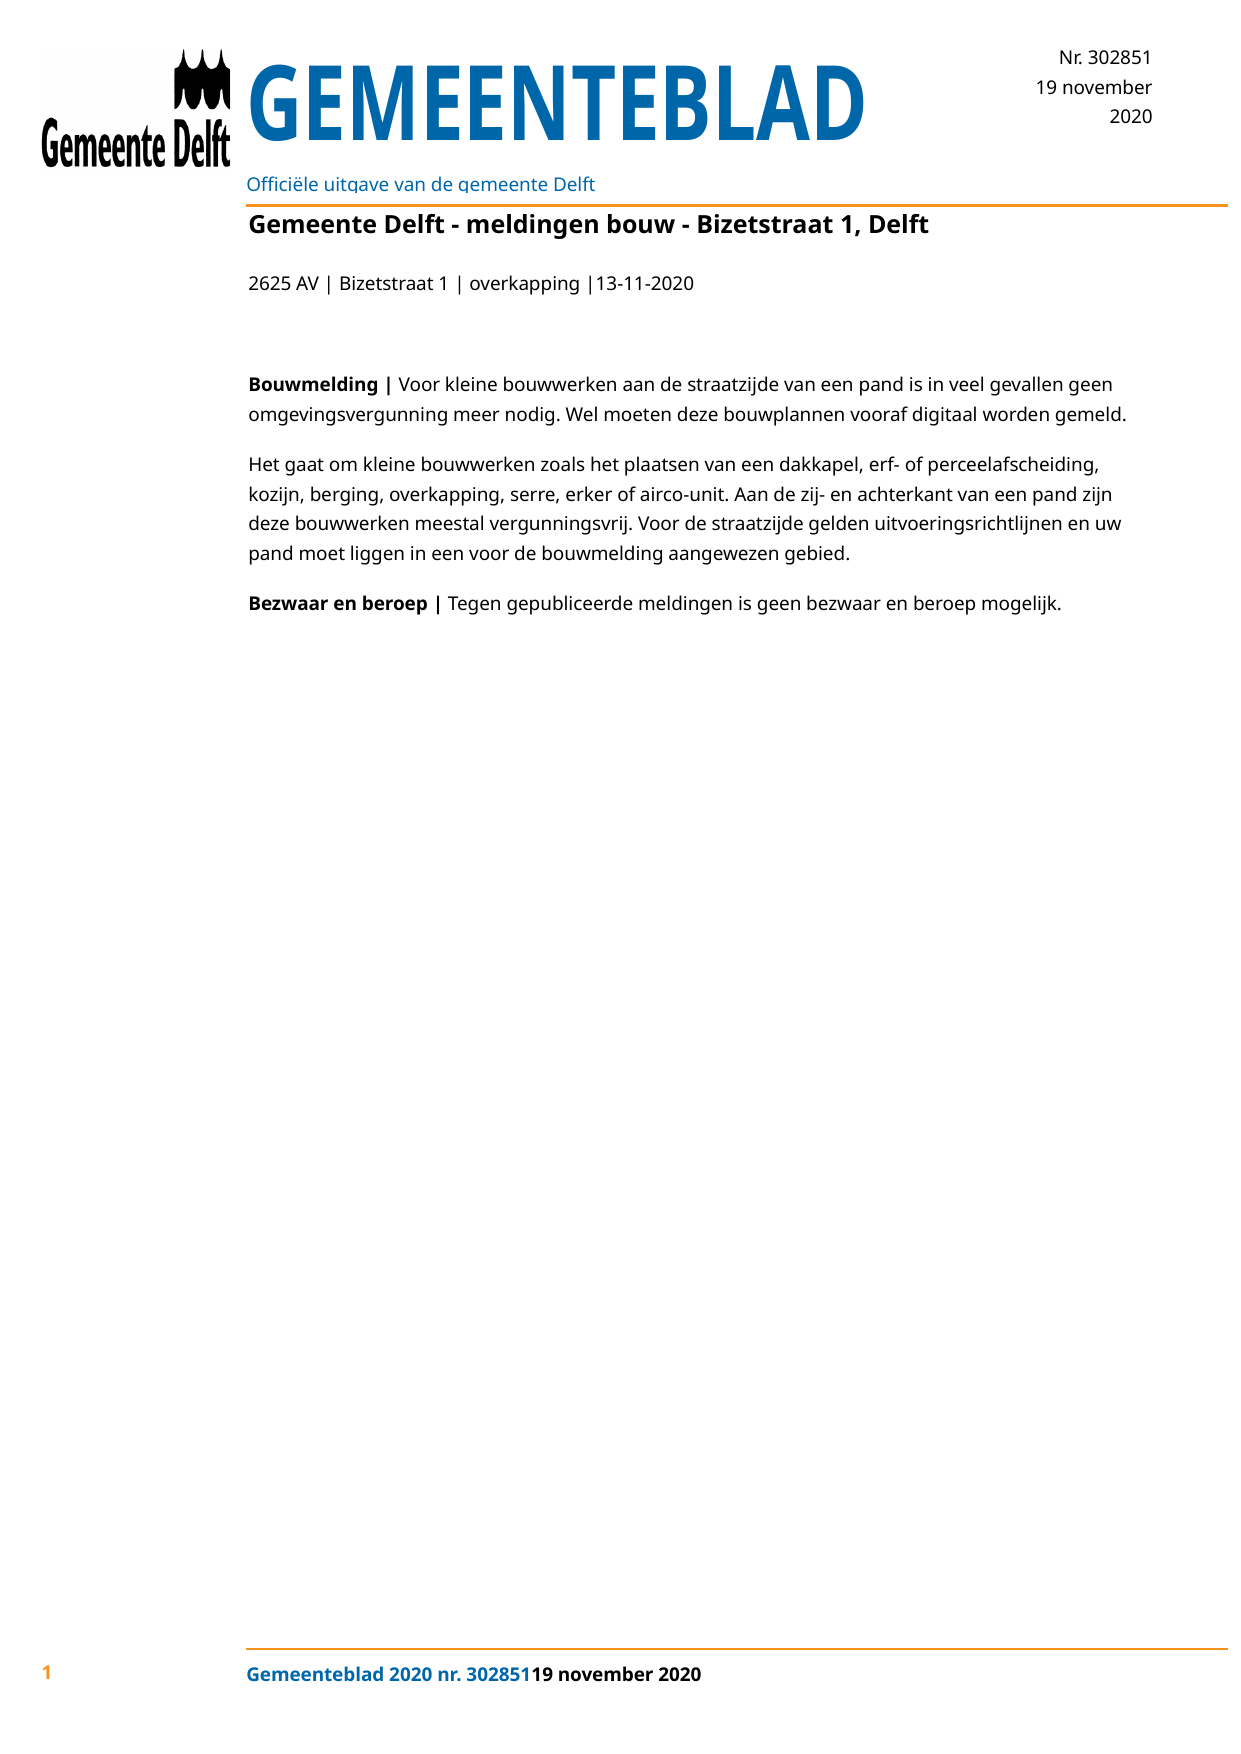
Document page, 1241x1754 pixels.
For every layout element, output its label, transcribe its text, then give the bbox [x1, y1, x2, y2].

text 2625 AV | Bizetstraat 1 | overkapping |13-11-2020 [248, 270, 1152, 296]
text Bouwmelding | Voor kleine bouwwerken aan de straatzijde van een pand is in veel gevallen geen omgevingsvergunning meer nodig. Wel moeten deze bouwplannen vooraf digitaal worden gemeld. [248, 371, 1152, 426]
text Gemeente Delft - meldingen bouw - Bizetstraat 1, Delft [248, 207, 1152, 241]
text Bezwaar en beroep | Tegen gepubliceerde meldingen is geen bezwaar en beroep mogelijk. [248, 590, 1152, 616]
picture [41, 47, 231, 172]
text Het gaat om kleine bouwwerken zoals het plaatsen van een dakkapel, erf- of perceelafscheiding, kozijn, berging, overkapping, serre, erker of airco-unit. Aan de zij- en achterkant van een pand zijn deze bouwwerken meestal vergunningsvrij. Voor de straatzijde gelden uitvoeringsrichtlijnen en uw pand moet liggen in een voor de bouwmelding aangewezen gebied. [248, 451, 1152, 566]
